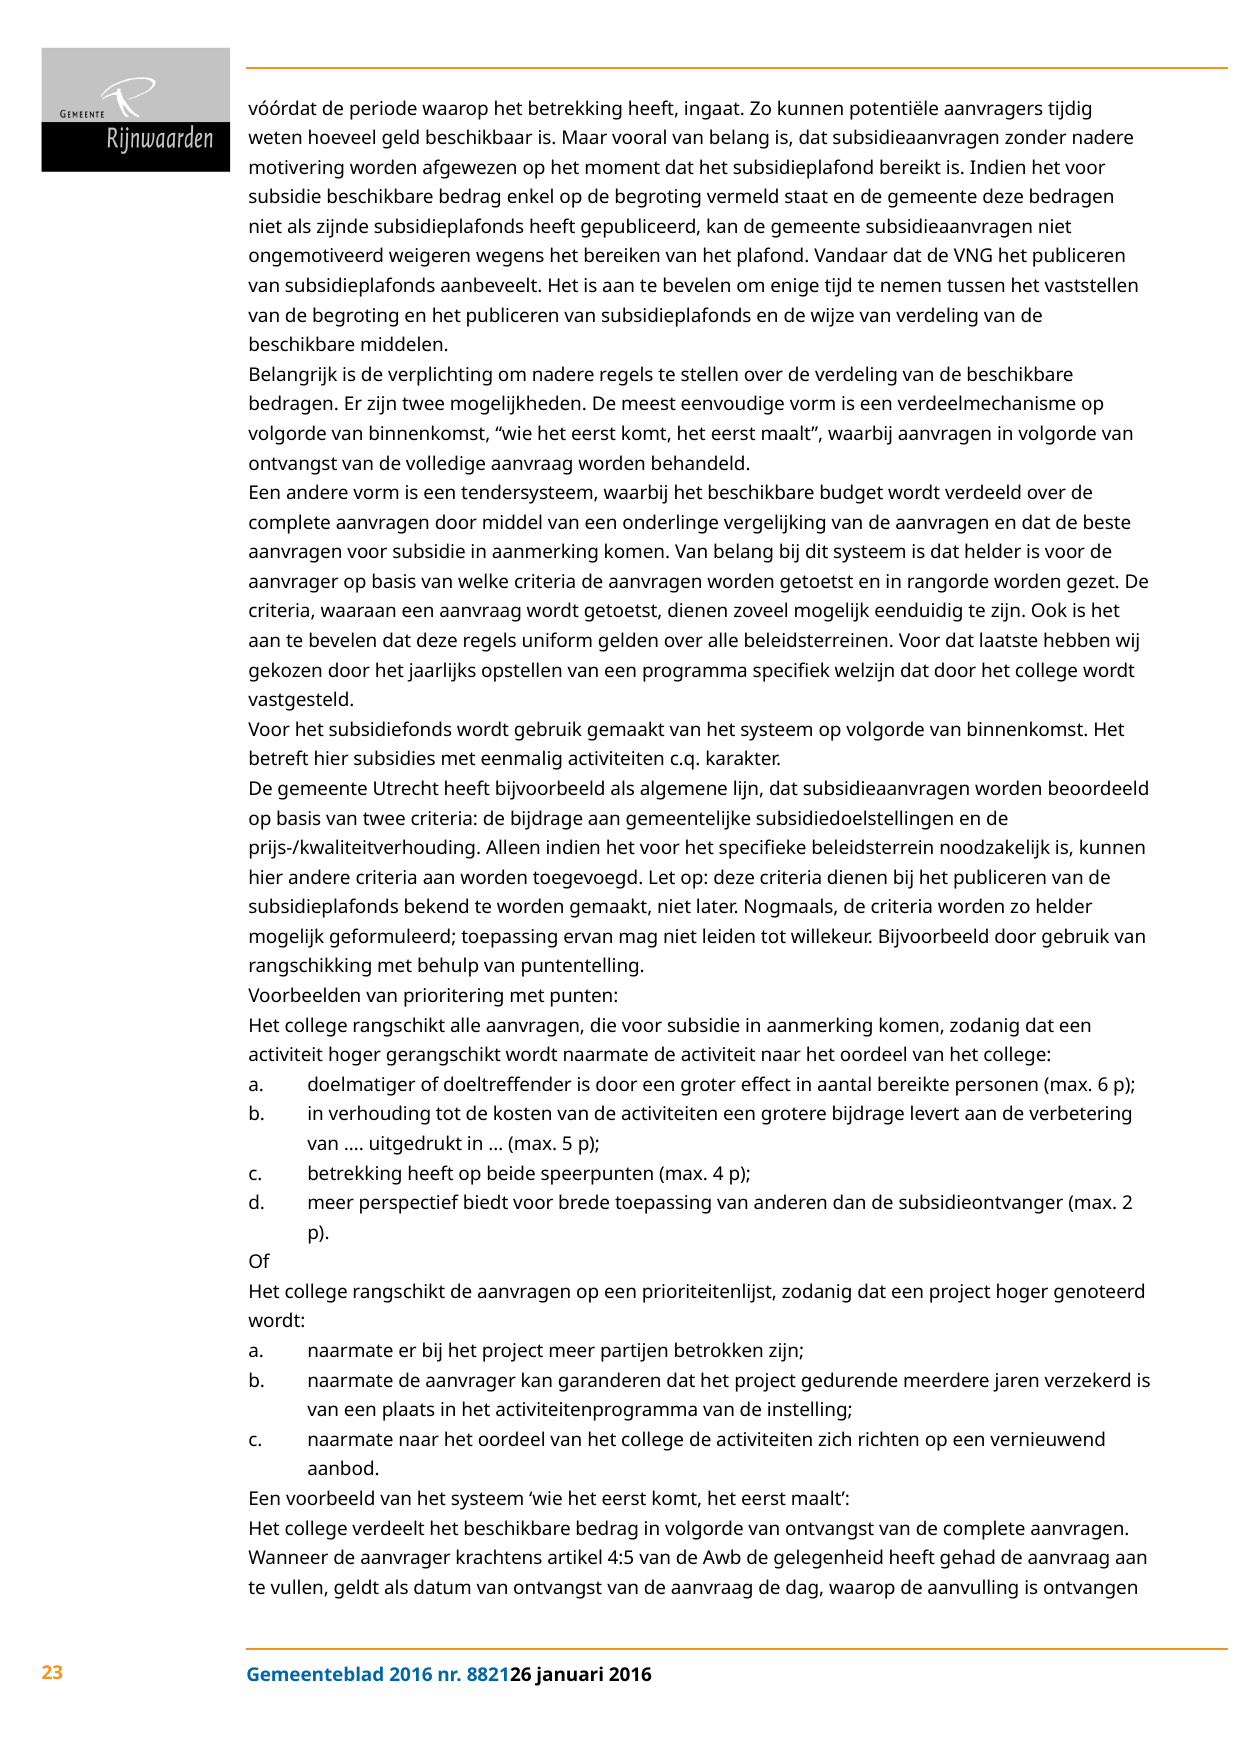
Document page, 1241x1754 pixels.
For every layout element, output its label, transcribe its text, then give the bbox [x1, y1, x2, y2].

list naarmate er bij het project meer partijen betrokken zijn; [248, 1337, 1152, 1363]
text De gemeente Utrecht heeft bijvoorbeeld als algemene lijn, dat subsidieaanvragen worden beoordeeld op basis van twee criteria: de bijdrage aan gemeentelijke subsidiedoelstellingen en de prijs-/kwaliteitverhouding. Alleen indien het voor het specifieke beleidsterrein noodzakelijk is, kunnen hier andere criteria aan worden toegevoegd. Let op: deze criteria dienen bij het publiceren van de subsidieplafonds bekend te worden gemaakt, niet later. Nogmaals, de criteria worden zo helder mogelijk geformuleerd; toepassing ervan mag niet leiden tot willekeur. Bijvoorbeeld door gebruik van rangschikking met behulp van puntentelling. [248, 775, 1152, 978]
text Of [248, 1248, 1152, 1274]
text Belangrijk is de verplichting om nadere regels te stellen over de verdeling van de beschikbare bedragen. Er zijn twee mogelijkheden. De meest eenvoudige vorm is een verdeelmechanisme op volgorde van binnenkomst, “wie het eerst komt, het eerst maalt”, waarbij aanvragen in volgorde van ontvangst van de volledige aanvraag worden behandeld. [248, 361, 1152, 476]
text Voorbeelden van prioritering met punten: [248, 982, 1152, 1008]
list naarmate de aanvrager kan garanderen dat het project gedurende meerdere jaren verzekerd is van een plaats in het activiteitenprogramma van de instelling; [248, 1367, 1152, 1422]
list naarmate naar het oordeel van het college de activiteiten zich richten op een vernieuwend aanbod. [248, 1426, 1152, 1481]
text Het college rangschikt alle aanvragen, die voor subsidie in aanmerking komen, zodanig dat een activiteit hoger gerangschikt wordt naarmate de activiteit naar het oordeel van het college: [248, 1012, 1152, 1067]
list betrekking heeft op beide speerpunten (max. 4 p); [248, 1160, 1152, 1186]
text Een andere vorm is een tendersysteem, waarbij het beschikbare budget wordt verdeeld over de complete aanvragen door middel van een onderlinge vergelijking van de aanvragen en dat de beste aanvragen voor subsidie in aanmerking komen. Van belang bij dit systeem is dat helder is voor de aanvrager op basis van welke criteria de aanvragen worden getoetst en in rangorde worden gezet. De criteria, waaraan een aanvraag wordt getoetst, dienen zoveel mogelijk eenduidig te zijn. Ook is het aan te bevelen dat deze regels uniform gelden over alle beleidsterreinen. Voor dat laatste hebben wij gekozen door het jaarlijks opstellen van een programma specifiek welzijn dat door het college wordt vastgesteld. [248, 479, 1152, 712]
list in verhouding tot de kosten van de activiteiten een grotere bijdrage levert aan de verbetering van …. uitgedrukt in … (max. 5 p); [248, 1101, 1152, 1156]
text Het college verdeelt het beschikbare bedrag in volgorde van ontvangst van de complete aanvragen. Wanneer de aanvrager krachtens artikel 4:5 van de Awb de gelegenheid heeft gehad de aanvraag aan te vullen, geldt als datum van ontvangst van de aanvraag de dag, waarop de aanvulling is ontvangen [248, 1515, 1152, 1600]
text Een voorbeeld van het systeem ‘wie het eerst komt, het eerst maalt’: [248, 1485, 1152, 1511]
picture [41, 47, 231, 172]
text vóórdat de periode waarop het betrekking heeft, ingaat. Zo kunnen potentiële aanvragers tijdig weten hoeveel geld beschikbaar is. Maar vooral van belang is, dat subsidieaanvragen zonder nadere motivering worden afgewezen op het moment dat het subsidieplafond bereikt is. Indien het voor subsidie beschikbare bedrag enkel op de begroting vermeld staat en de gemeente deze bedragen niet als zijnde subsidieplafonds heeft gepubliceerd, kan de gemeente subsidieaanvragen niet ongemotiveerd weigeren wegens het bereiken van het plafond. Vandaar dat de VNG het publiceren van subsidieplafonds aanbeveelt. Het is aan te bevelen om enige tijd te nemen tussen het vaststellen van de begroting en het publiceren van subsidieplafonds en de wijze van verdeling van de beschikbare middelen. [248, 95, 1152, 357]
list meer perspectief biedt voor brede toepassing van anderen dan de subsidieontvanger (max. 2 p). [248, 1189, 1152, 1245]
text Voor het subsidiefonds wordt gebruik gemaakt van het systeem op volgorde van binnenkomst. Het betreft hier subsidies met eenmalig activiteiten c.q. karakter. [248, 716, 1152, 771]
text Het college rangschikt de aanvragen op een prioriteitenlijst, zodanig dat een project hoger genoteerd wordt: [248, 1278, 1152, 1333]
list doelmatiger of doeltreffender is door een groter effect in aantal bereikte personen (max. 6 p); [248, 1071, 1152, 1097]
